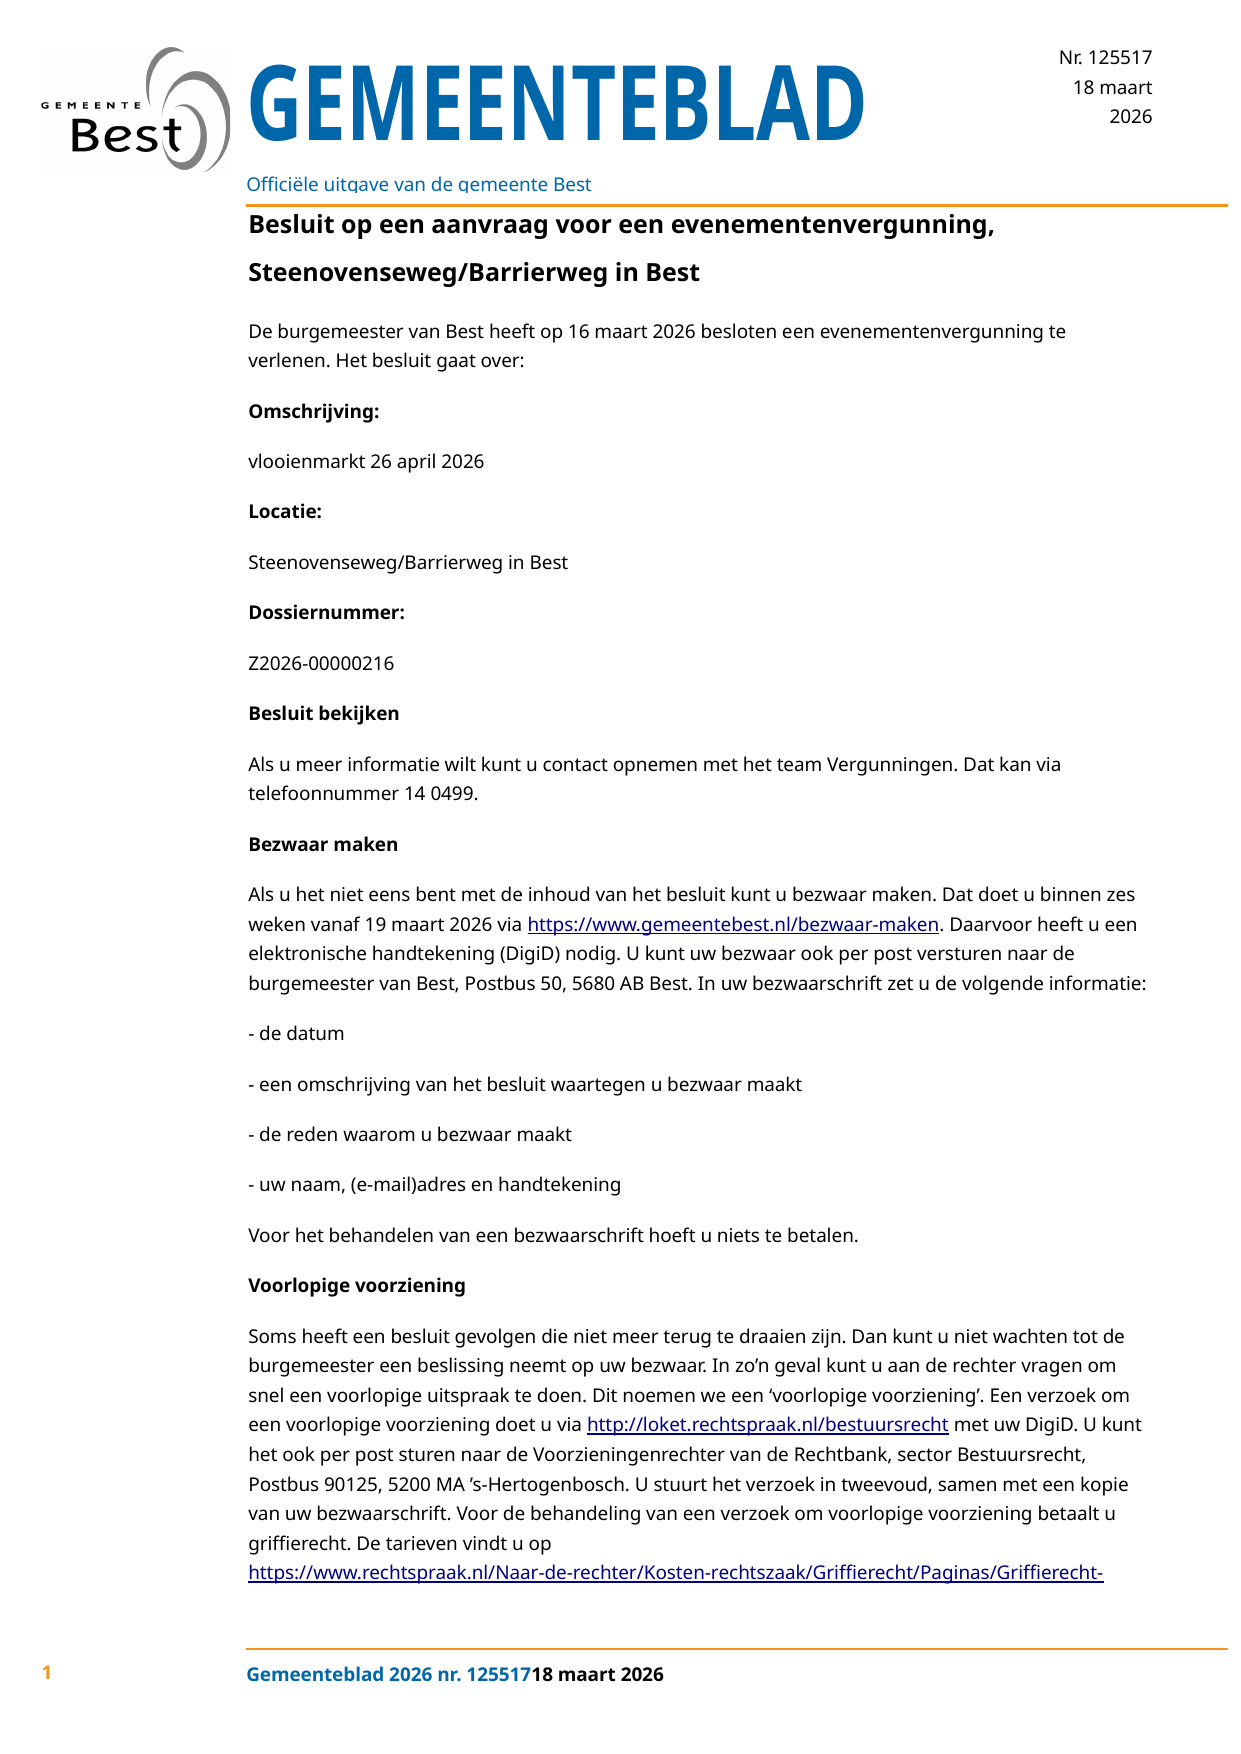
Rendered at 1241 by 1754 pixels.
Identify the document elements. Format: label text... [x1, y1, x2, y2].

text Soms heeft een besluit gevolgen die niet meer terug te draaien zijn. Dan kunt u niet wachten tot de burgemeester een beslissing neemt op uw bezwaar. In zo’n geval kunt u aan de rechter vragen om snel een voorlopige uitspraak te doen. Dit noemen we een ‘voorlopige voorziening’. Een verzoek om een voorlopige voorziening doet u via http://loket.rechtspraak.nl/bestuursrecht met uw DigiD. U kunt het ook per post sturen naar de Voorzieningenrechter van de Rechtbank, sector Bestuursrecht, Postbus 90125, 5200 MA ’s-Hertogenbosch. U stuurt het verzoek in tweevoud, samen met een kopie van uw bezwaarschrift. Voor de behandeling van een verzoek om voorlopige voorziening betaalt u griffierecht. De tarieven vindt u op https://www.rechtspraak.nl/Naar-de-rechter/Kosten-rechtszaak/Griffierecht/Paginas/Griffierecht- [248, 1323, 1152, 1585]
text Voor het behandelen van een bezwaarschrift hoeft u niets te betalen. [248, 1222, 1152, 1248]
text Besluit op een aanvraag voor een evenementenvergunning, Steenovenseweg/Barrierweg in Best [248, 207, 1152, 288]
text Z2026-00000216 [248, 650, 1152, 676]
text Steenovenseweg/Barrierweg in Best [248, 549, 1152, 575]
text - uw naam, (e-mail)adres en handtekening [248, 1172, 1152, 1197]
text Omschrijving: [248, 398, 1152, 424]
text Als u het niet eens bent met de inhoud van het besluit kunt u bezwaar maken. Dat doet u binnen zes weken vanaf 19 maart 2026 via https://www.gemeentebest.nl/bezwaar-maken. Daarvoor heeft u een elektronische handtekening (DigiD) nodig. U kunt uw bezwaar ook per post versturen naar de burgemeester van Best, Postbus 50, 5680 AB Best. In uw bezwaarschrift zet u de volgende informatie: [248, 881, 1152, 996]
text Bezwaar maken [248, 831, 1152, 857]
picture [41, 47, 231, 172]
text Locatie: [248, 499, 1152, 524]
text vlooienmarkt 26 april 2026 [248, 448, 1152, 474]
text - de reden waarom u bezwaar maakt [248, 1121, 1152, 1147]
text - een omschrijving van het besluit waartegen u bezwaar maakt [248, 1071, 1152, 1097]
text Besluit bekijken [248, 700, 1152, 726]
text - de datum [248, 1020, 1152, 1046]
text Als u meer informatie wilt kunt u contact opnemen met het team Vergunningen. Dat kan via telefoonnummer 14 0499. [248, 751, 1152, 806]
text Dossiernummer: [248, 599, 1152, 625]
text Voorlopige voorziening [248, 1272, 1152, 1298]
text De burgemeester van Best heeft op 16 maart 2026 besloten een evenementenvergunning te verlenen. Het besluit gaat over: [248, 318, 1152, 373]
